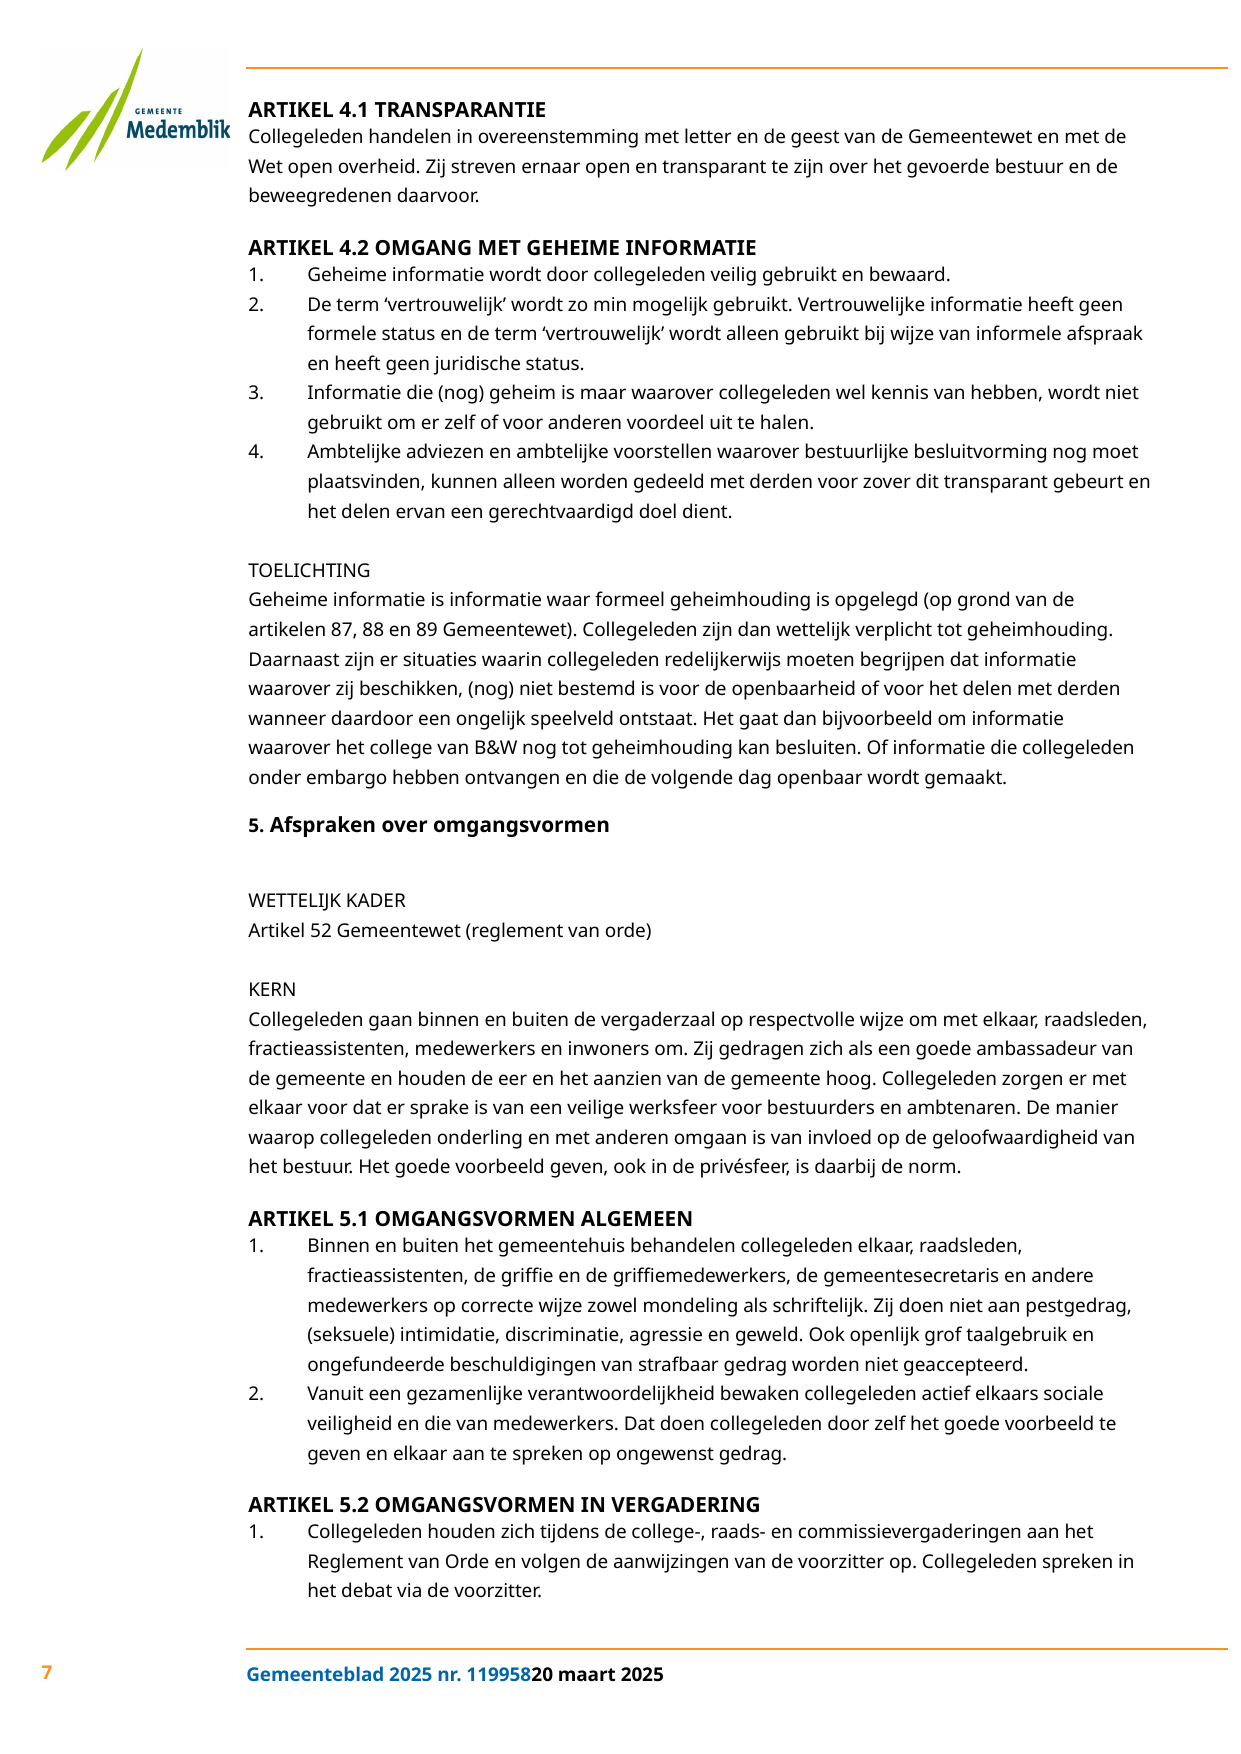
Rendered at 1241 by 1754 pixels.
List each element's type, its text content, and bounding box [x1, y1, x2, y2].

list Vanuit een gezamenlijke verantwoordelijkheid bewaken collegeleden actief elkaars sociale veiligheid en die van medewerkers. Dat doen collegeleden door zelf het goede voorbeeld te geven en elkaar aan te spreken op ongewenst gedrag. [248, 1381, 1152, 1465]
picture [41, 47, 231, 172]
list De term ‘vertrouwelijk’ wordt zo min mogelijk gebruikt. Vertrouwelijke informatie heeft geen formele status en de term ‘vertrouwelijk’ wordt alleen gebruikt bij wijze van informele afspraak en heeft geen juridische status. [248, 291, 1152, 376]
list Binnen en buiten het gemeentehuis behandelen collegeleden elkaar, raadsleden, fractieassistenten, de griffie en de griffiemedewerkers, de gemeentesecretaris en andere medewerkers op correcte wijze zowel mondeling als schriftelijk. Zij doen niet aan pestgedrag, (seksuele) intimidatie, discriminatie, agressie en geweld. Ook openlijk grof taalgebruik en ongefundeerde beschuldigingen van strafbaar gedrag worden niet geaccepteerd. [248, 1233, 1152, 1377]
text TOELICHTING [248, 557, 1152, 583]
text KERN [248, 976, 1152, 1002]
list Informatie die (nog) geheim is maar waarover collegeleden wel kennis van hebben, wordt niet gebruikt om er zelf of voor anderen voordeel uit te halen. [248, 379, 1152, 435]
text ARTIKEL 5.1 OMGANGSVORMEN ALGEMEEN [248, 1204, 1152, 1233]
text 5. Afspraken over omgangsvormen [248, 810, 1152, 838]
text Artikel 52 Gemeentewet (reglement van orde) [248, 917, 1152, 943]
text Geheime informatie is informatie waar formeel geheimhouding is opgelegd (op grond van de artikelen 87, 88 en 89 Gemeentewet). Collegeleden zijn dan wettelijk verplicht tot geheimhouding. Daarnaast zijn er situaties waarin collegeleden redelijkerwijs moeten begrijpen dat informatie waarover zij beschikken, (nog) niet bestemd is voor de openbaarheid of voor het delen met derden wanneer daardoor een ongelijk speelveld ontstaat. Het gaat dan bijvoorbeeld om informatie waarover het college van B&W nog tot geheimhouding kan besluiten. Of informatie die collegeleden onder embargo hebben ontvangen en die de volgende dag openbaar wordt gemaakt. [248, 587, 1152, 790]
text WETTELIJK KADER [248, 887, 1152, 913]
list Geheime informatie wordt door collegeleden veilig gebruikt en bewaard. [248, 261, 1152, 287]
text Collegeleden handelen in overeenstemming met letter en de geest van de Gemeentewet en met de Wet open overheid. Zij streven ernaar open en transparant te zijn over het gevoerde bestuur en de beweegredenen daarvoor. [248, 123, 1152, 208]
text ARTIKEL 5.2 OMGANGSVORMEN IN VERGADERING [248, 1490, 1152, 1518]
text ARTIKEL 4.2 OMGANG MET GEHEIME INFORMATIE [248, 233, 1152, 261]
list Ambtelijke adviezen en ambtelijke voorstellen waarover bestuurlijke besluitvorming nog moet plaatsvinden, kunnen alleen worden gedeeld met derden voor zover dit transparant gebeurt en het delen ervan een gerechtvaardigd doel dient. [248, 439, 1152, 524]
text ARTIKEL 4.1 TRANSPARANTIE [248, 95, 1152, 123]
list Collegeleden houden zich tijdens de college-, raads- en commissievergaderingen aan het Reglement van Orde en volgen de aanwijzingen van de voorzitter op. Collegeleden spreken in het debat via de voorzitter. [248, 1518, 1152, 1603]
text Collegeleden gaan binnen en buiten de vergaderzaal op respectvolle wijze om met elkaar, raadsleden, fractieassistenten, medewerkers en inwoners om. Zij gedragen zich als een goede ambassadeur van de gemeente en houden de eer en het aanzien van de gemeente hoog. Collegeleden zorgen er met elkaar voor dat er sprake is van een veilige werksfeer voor bestuurders en ambtenaren. De manier waarop collegeleden onderling en met anderen omgaan is van invloed op de geloofwaardigheid van het bestuur. Het goede voorbeeld geven, ook in de privésfeer, is daarbij de norm. [248, 1006, 1152, 1179]
